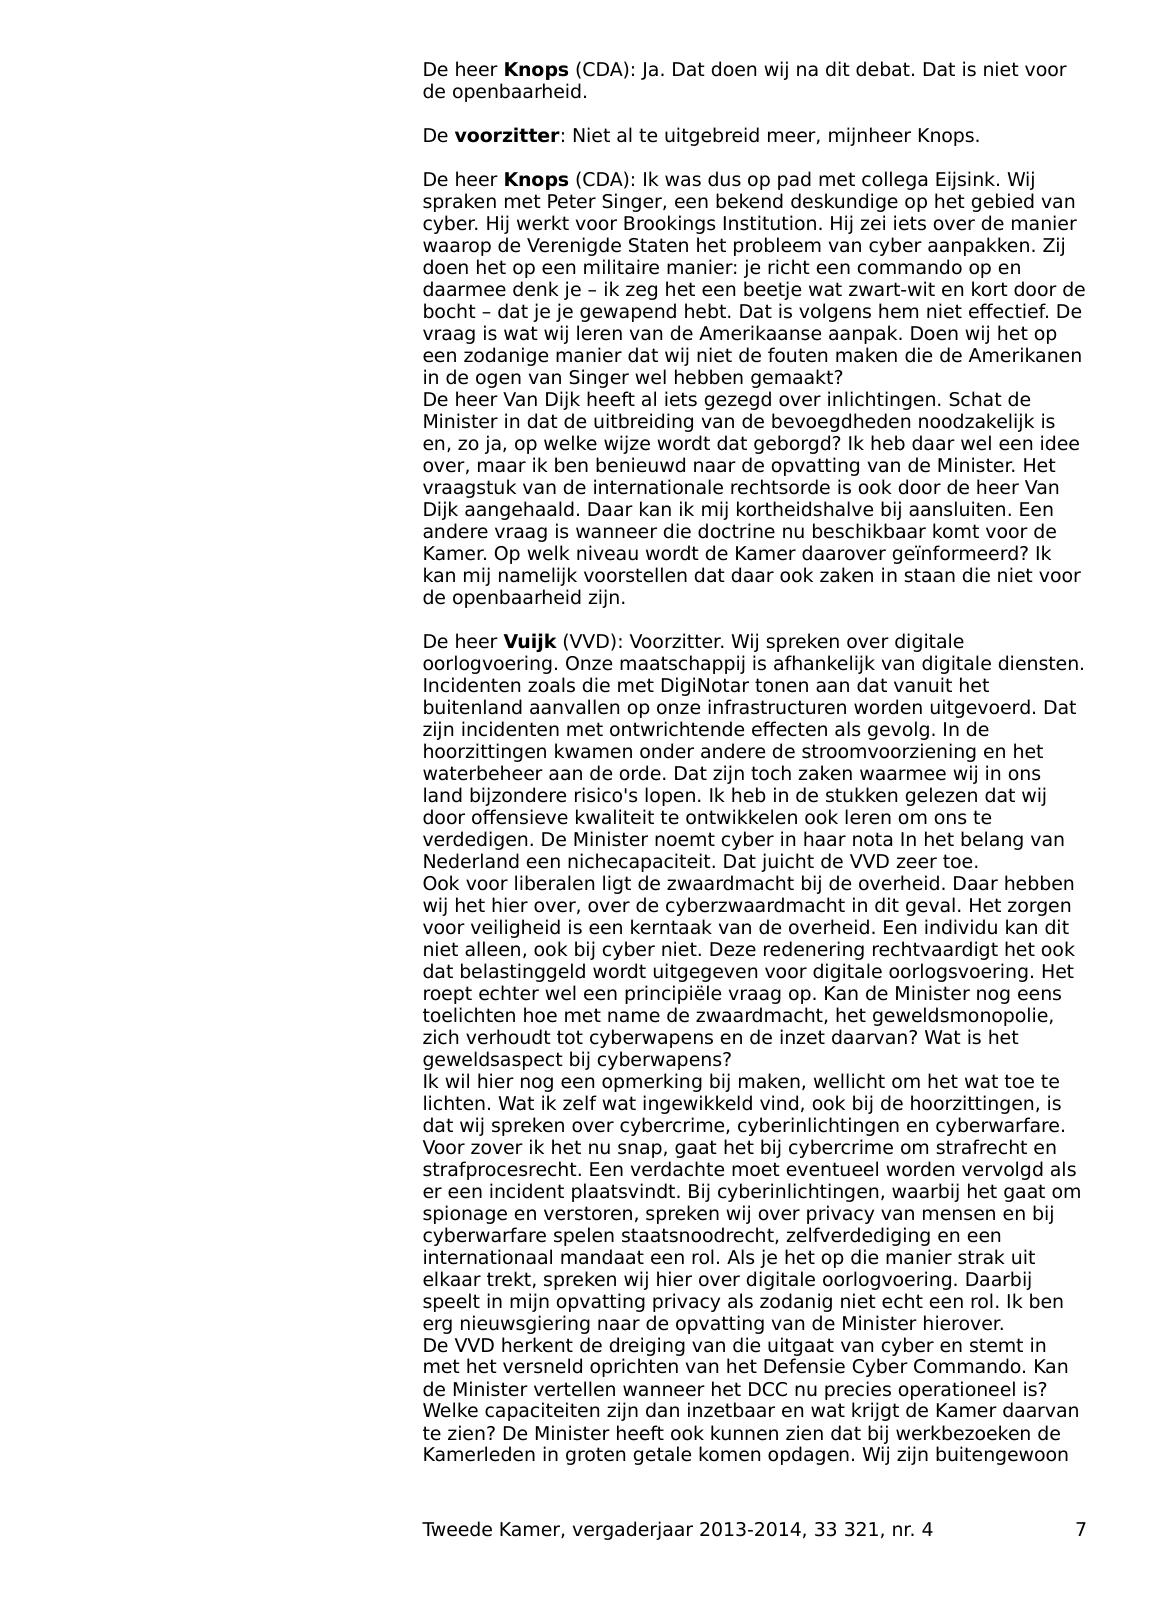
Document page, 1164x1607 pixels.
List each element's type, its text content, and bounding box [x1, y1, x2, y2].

text De heer Knops (CDA): Ik was dus op pad met collega Eijsink. Wij spraken met Peter Singer, een bekend deskundige op het gebied van cyber. Hij werkt voor Brookings Institution. Hij zei iets over de manier waarop de Verenigde Staten het probleem van cyber aanpakken. Zij doen het op een militaire manier: je richt een commando op en daarmee denk je – ik zeg het een beetje wat zwart-wit en kort door de bocht – dat je je gewapend hebt. Dat is volgens hem niet effectief. De vraag is wat wij leren van de Amerikaanse aanpak. Doen wij het op een zodanige manier dat wij niet de fouten maken die de Amerikanen in de ogen van Singer wel hebben gemaakt? [422, 169, 1087, 389]
text De voorzitter: Niet al te uitgebreid meer, mijnheer Knops. [422, 125, 1087, 147]
text De heer Vuijk (VVD): Voorzitter. Wij spreken over digitale oorlogvoering. Onze maatschappij is afhankelijk van digitale diensten. Incidenten zoals die met DigiNotar tonen aan dat vanuit het buitenland aanvallen op onze infrastructuren worden uitgevoerd. Dat zijn incidenten met ontwrichtende effecten als gevolg. In de hoorzittingen kwamen onder andere de stroomvoorziening en het waterbeheer aan de orde. Dat zijn toch zaken waarmee wij in ons land bijzondere risico's lopen. Ik heb in de stukken gelezen dat wij door offensieve kwaliteit te ontwikkelen ook leren om ons te verdedigen. De Minister noemt cyber in haar nota In het belang van Nederland een nichecapaciteit. Dat juicht de VVD zeer toe. [422, 631, 1087, 873]
text De VVD herkent de dreiging van die uitgaat van cyber en stemt in met het versneld oprichten van het Defensie Cyber Commando. Kan de Minister vertellen wanneer het DCC nu precies operationeel is? Welke capaciteiten zijn dan inzetbaar en wat krijgt de Kamer daarvan te zien? De Minister heeft ook kunnen zien dat bij werkbezoeken de Kamerleden in groten getale komen opdagen. Wij zijn buitengewoon [422, 1334, 1087, 1466]
text De heer Knops (CDA): Ja. Dat doen wij na dit debat. Dat is niet voor de openbaarheid. [422, 59, 1087, 103]
text Ook voor liberalen ligt de zwaardmacht bij de overheid. Daar hebben wij het hier over, over de cyberzwaardmacht in dit geval. Het zorgen voor veiligheid is een kerntaak van de overheid. Een individu kan dit niet alleen, ook bij cyber niet. Deze redenering rechtvaardigt het ook dat belastinggeld wordt uitgegeven voor digitale oorlogsvoering. Het roept echter wel een principiële vraag op. Kan de Minister nog eens toelichten hoe met name de zwaardmacht, het geweldsmonopolie, zich verhoudt tot cyberwapens en de inzet daarvan? Wat is het geweldsaspect bij cyberwapens? [422, 873, 1087, 1071]
text De heer Van Dijk heeft al iets gezegd over inlichtingen. Schat de Minister in dat de uitbreiding van de bevoegdheden noodzakelijk is en, zo ja, op welke wijze wordt dat geborgd? Ik heb daar wel een idee over, maar ik ben benieuwd naar de opvatting van de Minister. Het vraagstuk van de internationale rechtsorde is ook door de heer Van Dijk aangehaald. Daar kan ik mij kortheidshalve bij aansluiten. Een andere vraag is wanneer die doctrine nu beschikbaar komt voor de Kamer. Op welk niveau wordt de Kamer daarover geïnformeerd? Ik kan mij namelijk voorstellen dat daar ook zaken in staan die niet voor de openbaarheid zijn. [422, 389, 1087, 609]
text Ik wil hier nog een opmerking bij maken, wellicht om het wat toe te lichten. Wat ik zelf wat ingewikkeld vind, ook bij de hoorzittingen, is dat wij spreken over cybercrime, cyberinlichtingen en cyberwarfare. Voor zover ik het nu snap, gaat het bij cybercrime om strafrecht en strafprocesrecht. Een verdachte moet eventueel worden vervolgd als er een incident plaatsvindt. Bij cyberinlichtingen, waarbij het gaat om spionage en verstoren, spreken wij over privacy van mensen en bij cyberwarfare spelen staatsnoodrecht, zelfverdediging en een internationaal mandaat een rol. Als je het op die manier strak uit elkaar trekt, spreken wij hier over digitale oorlogvoering. Daarbij speelt in mijn opvatting privacy als zodanig niet echt een rol. Ik ben erg nieuwsgiering naar de opvatting van de Minister hierover. [422, 1071, 1087, 1334]
